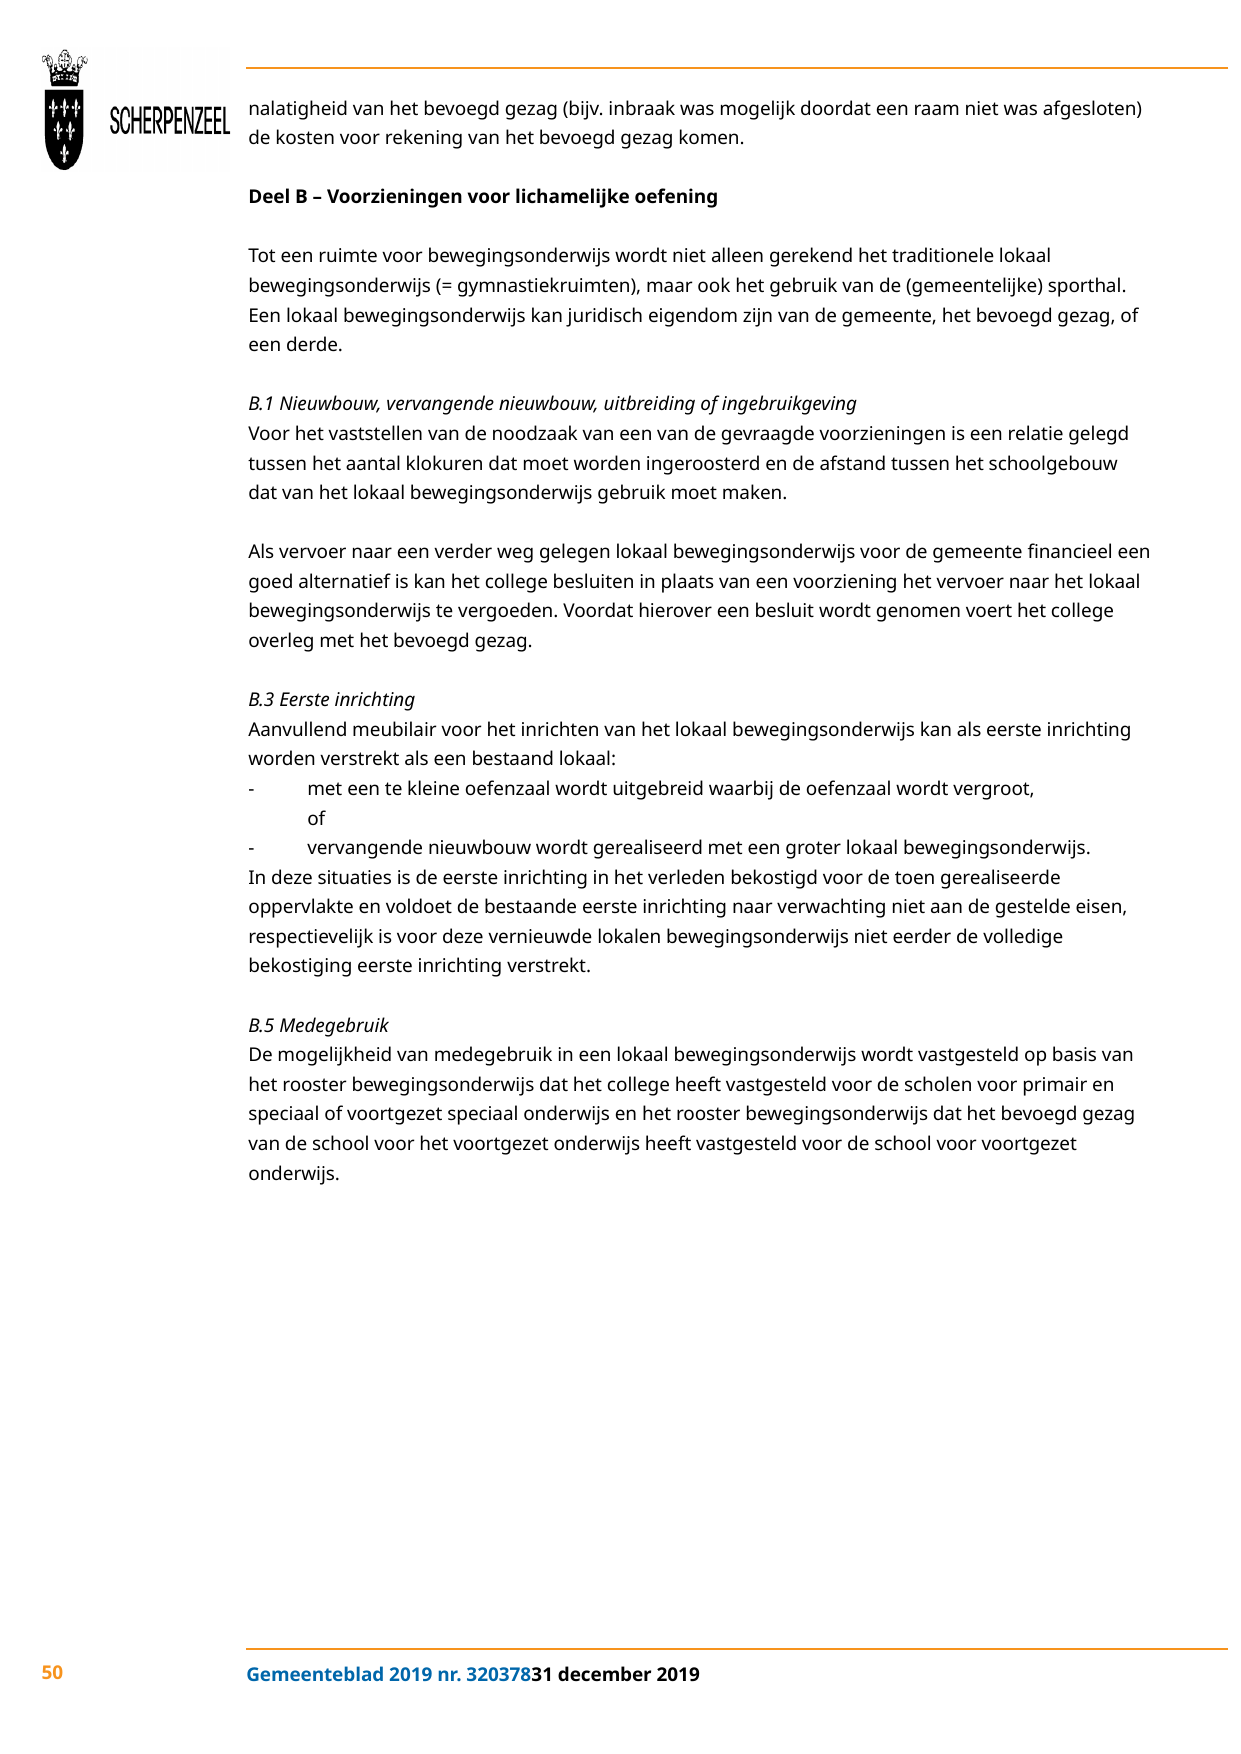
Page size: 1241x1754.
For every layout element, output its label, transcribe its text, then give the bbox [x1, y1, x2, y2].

text Deel B – Voorzieningen voor lichamelijke oefening [248, 183, 1152, 209]
text nalatigheid van het bevoegd gezag (bijv. inbraak was mogelijk doordat een raam niet was afgesloten) de kosten voor rekening van het bevoegd gezag komen. [248, 95, 1152, 150]
text B.1 Nieuwbouw, vervangende nieuwbouw, uitbreiding of ingebruikgeving [248, 391, 1152, 416]
text Aanvullend meubilair voor het inrichten van het lokaal bewegingsonderwijs kan als eerste inrichting worden verstrekt als een bestaand lokaal: [248, 716, 1152, 771]
text Als vervoer naar een verder weg gelegen lokaal bewegingsonderwijs voor de gemeente financieel een goed alternatief is kan het college besluiten in plaats van een voorziening het vervoer naar het lokaal bewegingsonderwijs te vergoeden. Voordat hierover een besluit wordt genomen voert het college overleg met het bevoegd gezag. [248, 538, 1152, 653]
list of [248, 805, 1152, 831]
text B.3 Eerste inrichting [248, 686, 1152, 712]
text B.5 Medegebruik [248, 1012, 1152, 1038]
list met een te kleine oefenzaal wordt uitgebreid waarbij de oefenzaal wordt vergroot, [248, 775, 1152, 801]
text De mogelijkheid van medegebruik in een lokaal bewegingsonderwijs wordt vastgesteld op basis van het rooster bewegingsonderwijs dat het college heeft vastgesteld voor de scholen voor primair en speciaal of voortgezet speciaal onderwijs en het rooster bewegingsonderwijs dat het bevoegd gezag van de school voor het voortgezet onderwijs heeft vastgesteld voor de school voor voortgezet onderwijs. [248, 1041, 1152, 1186]
list vervangende nieuwbouw wordt gerealiseerd met een groter lokaal bewegingsonderwijs. [248, 834, 1152, 860]
text Voor het vaststellen van de noodzaak van een van de gevraagde voorzieningen is een relatie gelegd tussen het aantal klokuren dat moet worden ingeroosterd en de afstand tussen het schoolgebouw dat van het lokaal bewegingsonderwijs gebruik moet maken. [248, 420, 1152, 505]
picture [41, 47, 231, 172]
text Tot een ruimte voor bewegingsonderwijs wordt niet alleen gerekend het traditionele lokaal bewegingsonderwijs (= gymnastiekruimten), maar ook het gebruik van de (gemeentelijke) sporthal. Een lokaal bewegingsonderwijs kan juridisch eigendom zijn van de gemeente, het bevoegd gezag, of een derde. [248, 243, 1152, 357]
text In deze situaties is de eerste inrichting in het verleden bekostigd voor de toen gerealiseerde oppervlakte en voldoet de bestaande eerste inrichting naar verwachting niet aan de gestelde eisen, respectievelijk is voor deze vernieuwde lokalen bewegingsonderwijs niet eerder de volledige bekostiging eerste inrichting verstrekt. [248, 864, 1152, 978]
